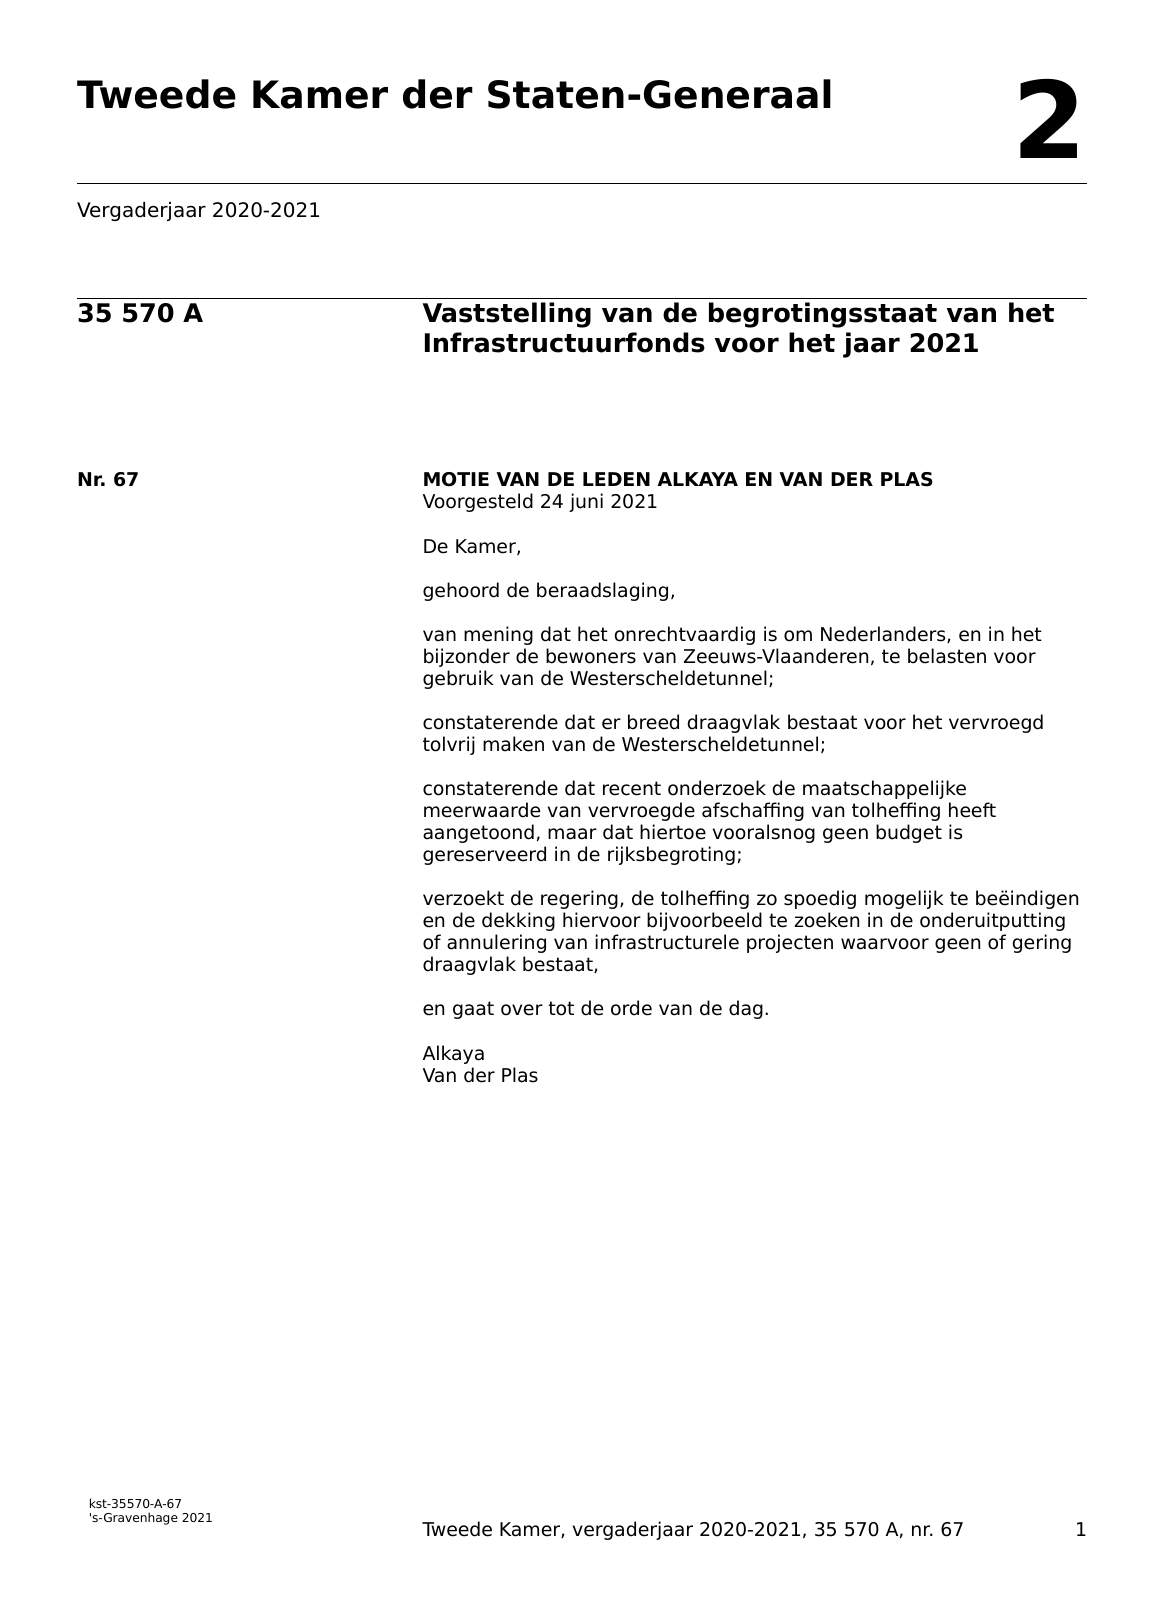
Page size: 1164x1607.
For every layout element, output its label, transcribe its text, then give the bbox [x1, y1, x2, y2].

text De Kamer, [422, 536, 1087, 557]
text Voorgesteld 24 juni 2021 [422, 491, 1087, 513]
text kst-35570-A-67 [88, 1497, 323, 1511]
table_header 2 [886, 59, 1087, 183]
text gehoord de beraadslaging, [422, 580, 1087, 602]
text 's-Gravenhage 2021 [88, 1511, 323, 1525]
text Van der Plas [422, 1064, 1087, 1086]
subtitle Nr. 67 MOTIE VAN DE LEDEN ALKAYA EN VAN DER PLAS [77, 469, 1087, 491]
text Alkaya [422, 1042, 1087, 1064]
text constaterende dat recent onderzoek de maatschappelijke meerwaarde van vervroegde afschaffing van tolheffing heeft aangetoond, maar dat hiertoe vooralsnog geen budget is gereserveerd in de rijksbegroting; [422, 778, 1087, 866]
subtitle 35 570 A Vaststelling van de begrotingsstaat van het Infrastructuurfonds voor het jaar 2021 [77, 299, 1087, 358]
table_cell Vergaderjaar 2020-2021 [77, 184, 1087, 298]
text verzoekt de regering, de tolheffing zo spoedig mogelijk te beëindigen en de dekking hiervoor bijvoorbeeld te zoeken in de onderuitputting of annulering van infrastructurele projecten waarvoor geen of gering draagvlak bestaat, [422, 888, 1087, 976]
text constaterende dat er breed draagvlak bestaat voor het vervroegd tolvrij maken van de Westerscheldetunnel; [422, 712, 1087, 756]
text en gaat over tot de orde van de dag. [422, 998, 1087, 1020]
table_header Tweede Kamer der Staten-Generaal [77, 59, 886, 183]
text van mening dat het onrechtvaardig is om Nederlanders, en in het bijzonder de bewoners van Zeeuws-Vlaanderen, te belasten voor gebruik van de Westerscheldetunnel; [422, 624, 1087, 690]
